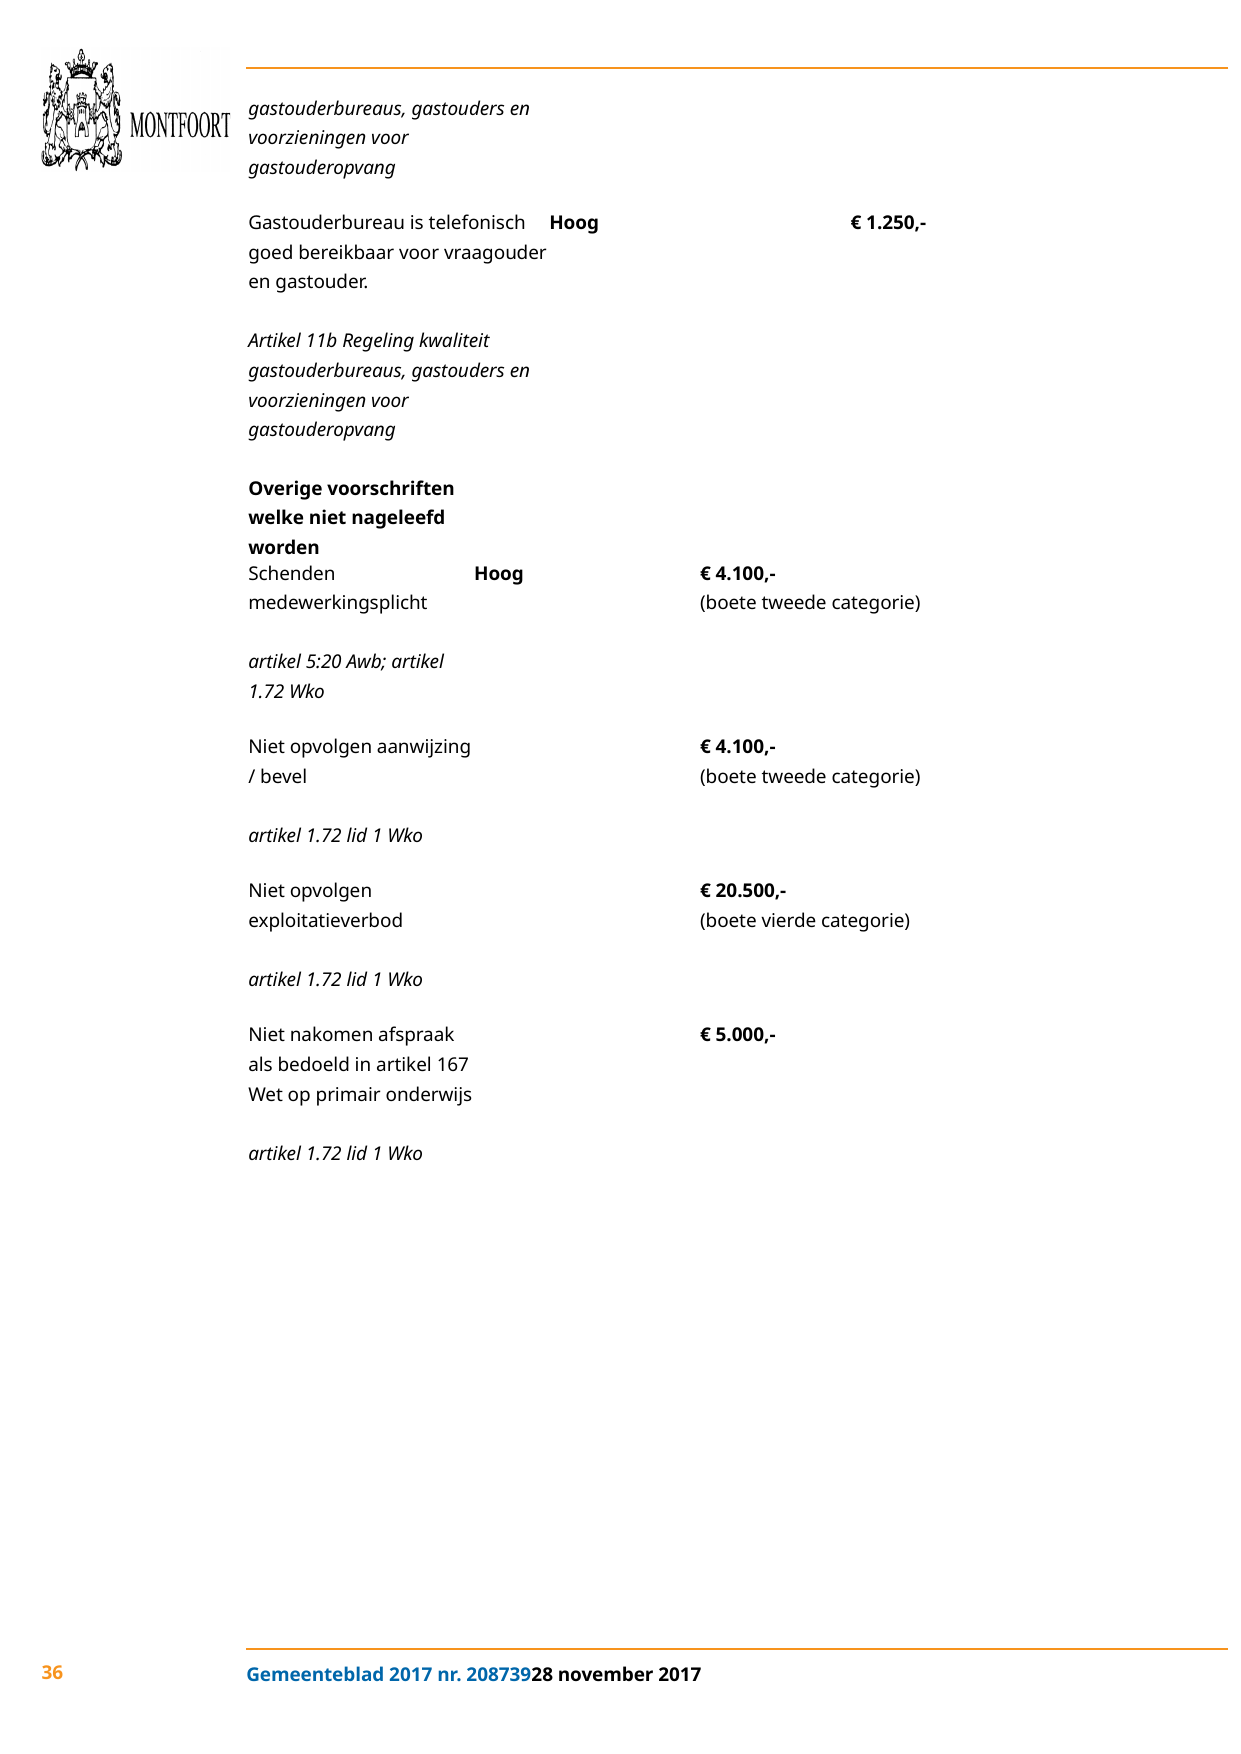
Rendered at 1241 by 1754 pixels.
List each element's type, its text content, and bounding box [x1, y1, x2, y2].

table_cell [474, 878, 700, 1022]
table_cell gastouderbureaus, gastouders en voorzieningen voor gastouderopvang [248, 95, 549, 209]
picture [41, 47, 231, 172]
table_cell Niet opvolgen aanwijzing / bevel artikel 1.72 lid 1 Wko [248, 734, 474, 878]
table_cell [549, 95, 850, 209]
table_cell Gastouderbureau is telefonisch goed bereikbaar voor vraagouder en gastouder. Artikel 11b Regeling kwaliteit gastouderbureaus, gastouders en voorzieningen voor gastouderopvang [248, 209, 549, 472]
table_cell [850, 95, 1152, 209]
table_cell Niet opvolgen exploitatieverbod artikel 1.72 lid 1 Wko [248, 878, 474, 1022]
table_cell € 5.000,- [700, 1022, 926, 1195]
table_cell Hoog [549, 209, 850, 472]
table_cell € 4.100,- (boete tweede categorie) [700, 560, 926, 733]
table_cell € 1.250,- [850, 209, 1152, 472]
table_cell € 4.100,- (boete tweede categorie) [700, 734, 926, 878]
table_cell Niet nakomen afspraak als bedoeld in artikel 167 Wet op primair onderwijs artikel 1.72 lid 1 Wko [248, 1022, 474, 1195]
table_header [474, 475, 700, 560]
table_cell € 20.500,- (boete vierde categorie) [700, 878, 926, 1022]
table_header Overige voorschriften welke niet nageleefd worden [248, 475, 474, 560]
table_cell Schenden medewerkingsplicht artikel 5:20 Awb; artikel 1.72 Wko [248, 560, 474, 733]
table_cell [474, 1022, 700, 1195]
table_cell Hoog [474, 560, 700, 733]
table_cell [474, 734, 700, 878]
table_cell [926, 560, 1152, 733]
